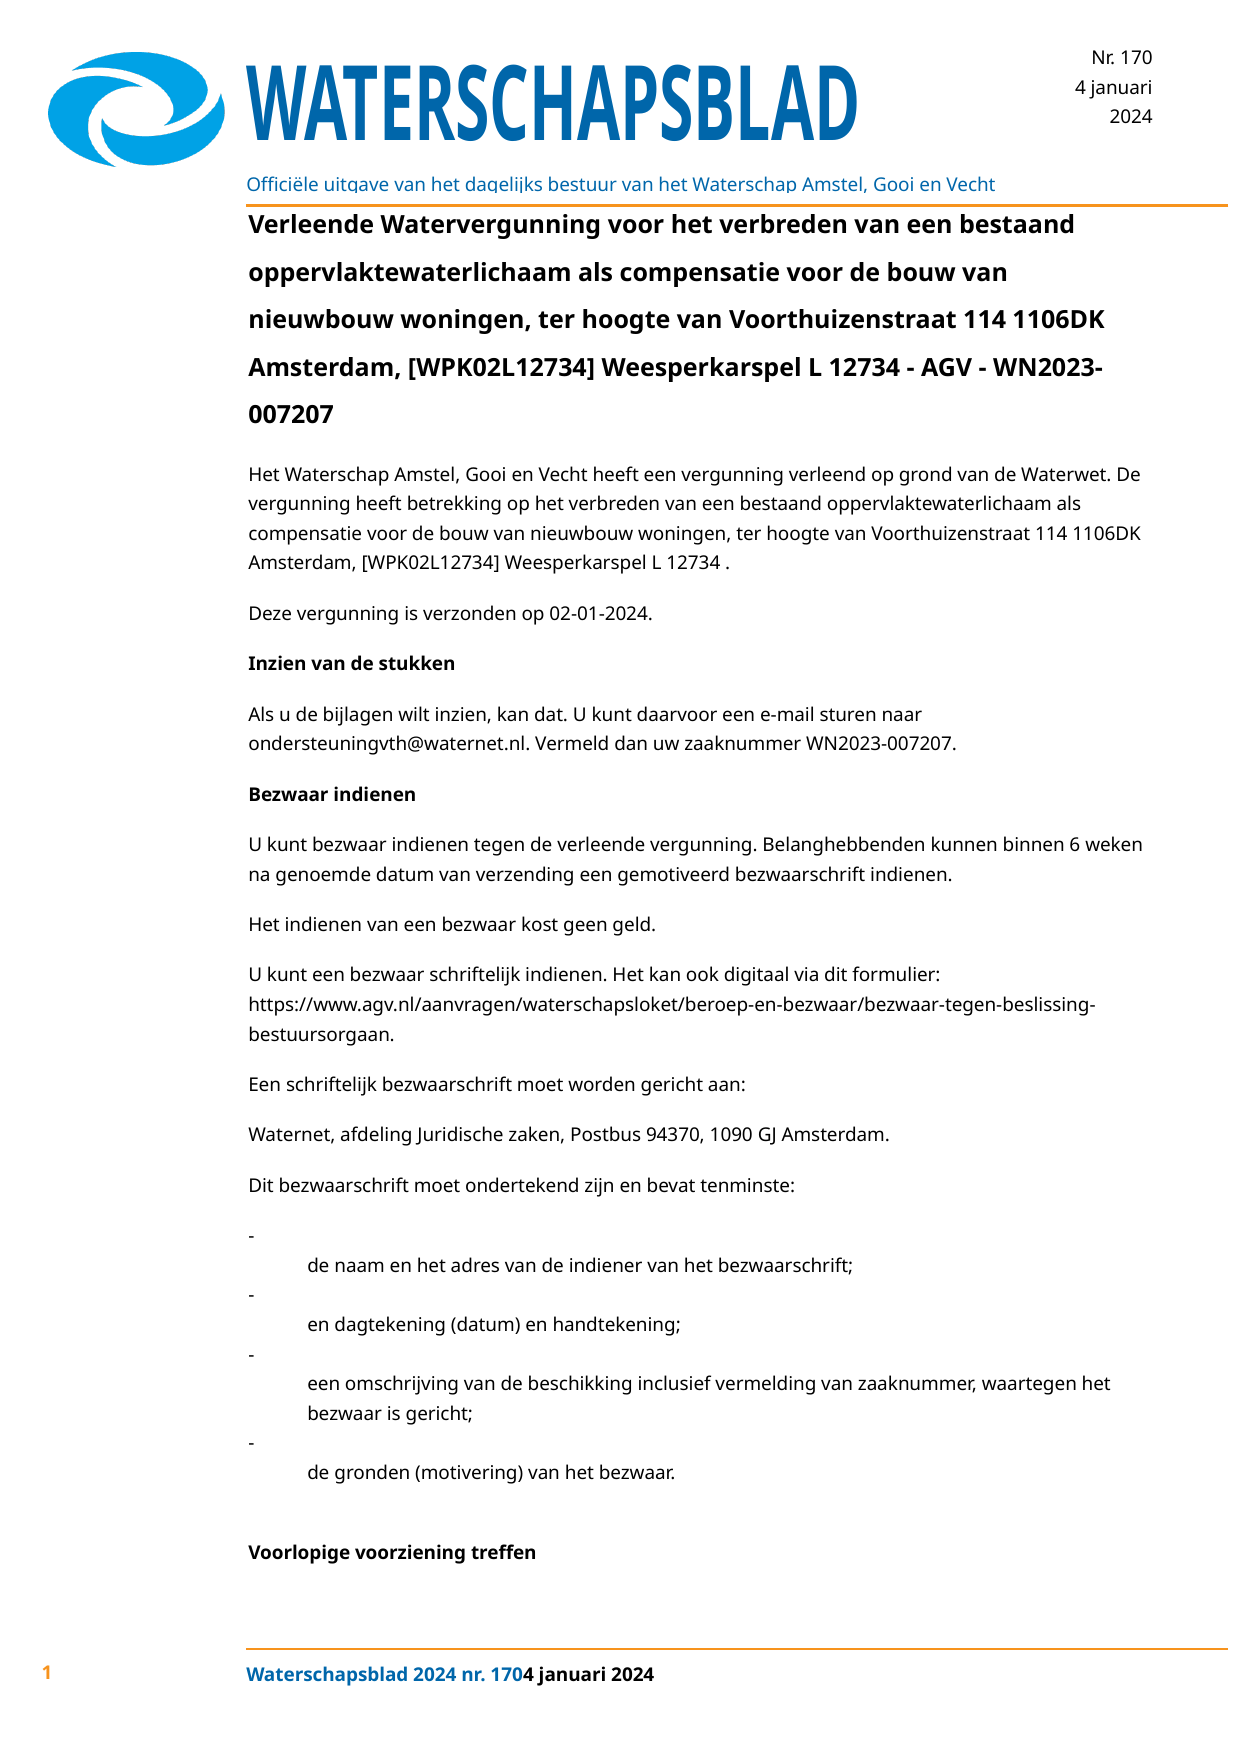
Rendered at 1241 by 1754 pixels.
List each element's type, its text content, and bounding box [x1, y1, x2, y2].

text Als u de bijlagen wilt inzien, kan dat. U kunt daarvoor een e-mail sturen naar ondersteuningvth@waternet.nl. Vermeld dan uw zaaknummer WN2023-007207. [248, 701, 1152, 756]
picture [41, 47, 231, 172]
text Het Waterschap Amstel, Gooi en Vecht heeft een vergunning verleend op grond van de Waterwet. De vergunning heeft betrekking op het verbreden van een bestaand oppervlaktewaterlichaam als compensatie voor de bouw van nieuwbouw woningen, ter hoogte van Voorthuizenstraat 114 1106DK Amsterdam, [WPK02L12734] Weesperkarspel L 12734 . [248, 461, 1152, 575]
text Dit bezwaarschrift moet ondertekend zijn en bevat tenminste: [248, 1172, 1152, 1198]
list de naam en het adres van de indiener van het bezwaarschrift; [248, 1252, 1152, 1278]
list de gronden (motivering) van het bezwaar. [248, 1459, 1152, 1485]
text Waternet, afdeling Juridische zaken, Postbus 94370, 1090 GJ Amsterdam. [248, 1122, 1152, 1147]
text U kunt bezwaar indienen tegen de verleende vergunning. Belanghebbenden kunnen binnen 6 weken na genoemde datum van verzending een gemotiveerd bezwaarschrift indienen. [248, 831, 1152, 886]
list een omschrijving van de beschikking inclusief vermelding van zaaknummer, waartegen het bezwaar is gericht; [248, 1370, 1152, 1426]
text Het indienen van een bezwaar kost geen geld. [248, 911, 1152, 937]
text Verleende Watervergunning voor het verbreden van een bestaand oppervlaktewaterlichaam als compensatie voor de bouw van nieuwbouw woningen, ter hoogte van Voorthuizenstraat 114 1106DK Amsterdam, [WPK02L12734] Weesperkarspel L 12734 - AGV - WN2023-007207 [248, 207, 1152, 431]
text Inzien van de stukken [248, 650, 1152, 676]
text Een schriftelijk bezwaarschrift moet worden gericht aan: [248, 1071, 1152, 1097]
text Voorlopige voorziening treffen [248, 1539, 1152, 1565]
text U kunt een bezwaar schriftelijk indienen. Het kan ook digitaal via dit formulier: https://www.agv.nl/aanvragen/waterschapsloket/beroep-en-bezwaar/bezwaar-tegen-beslissing-bestuursorgaan. [248, 962, 1152, 1046]
text Deze vergunning is verzonden op 02-01-2024. [248, 600, 1152, 626]
text Bezwaar indienen [248, 781, 1152, 806]
list en dagtekening (datum) en handtekening; [248, 1311, 1152, 1337]
